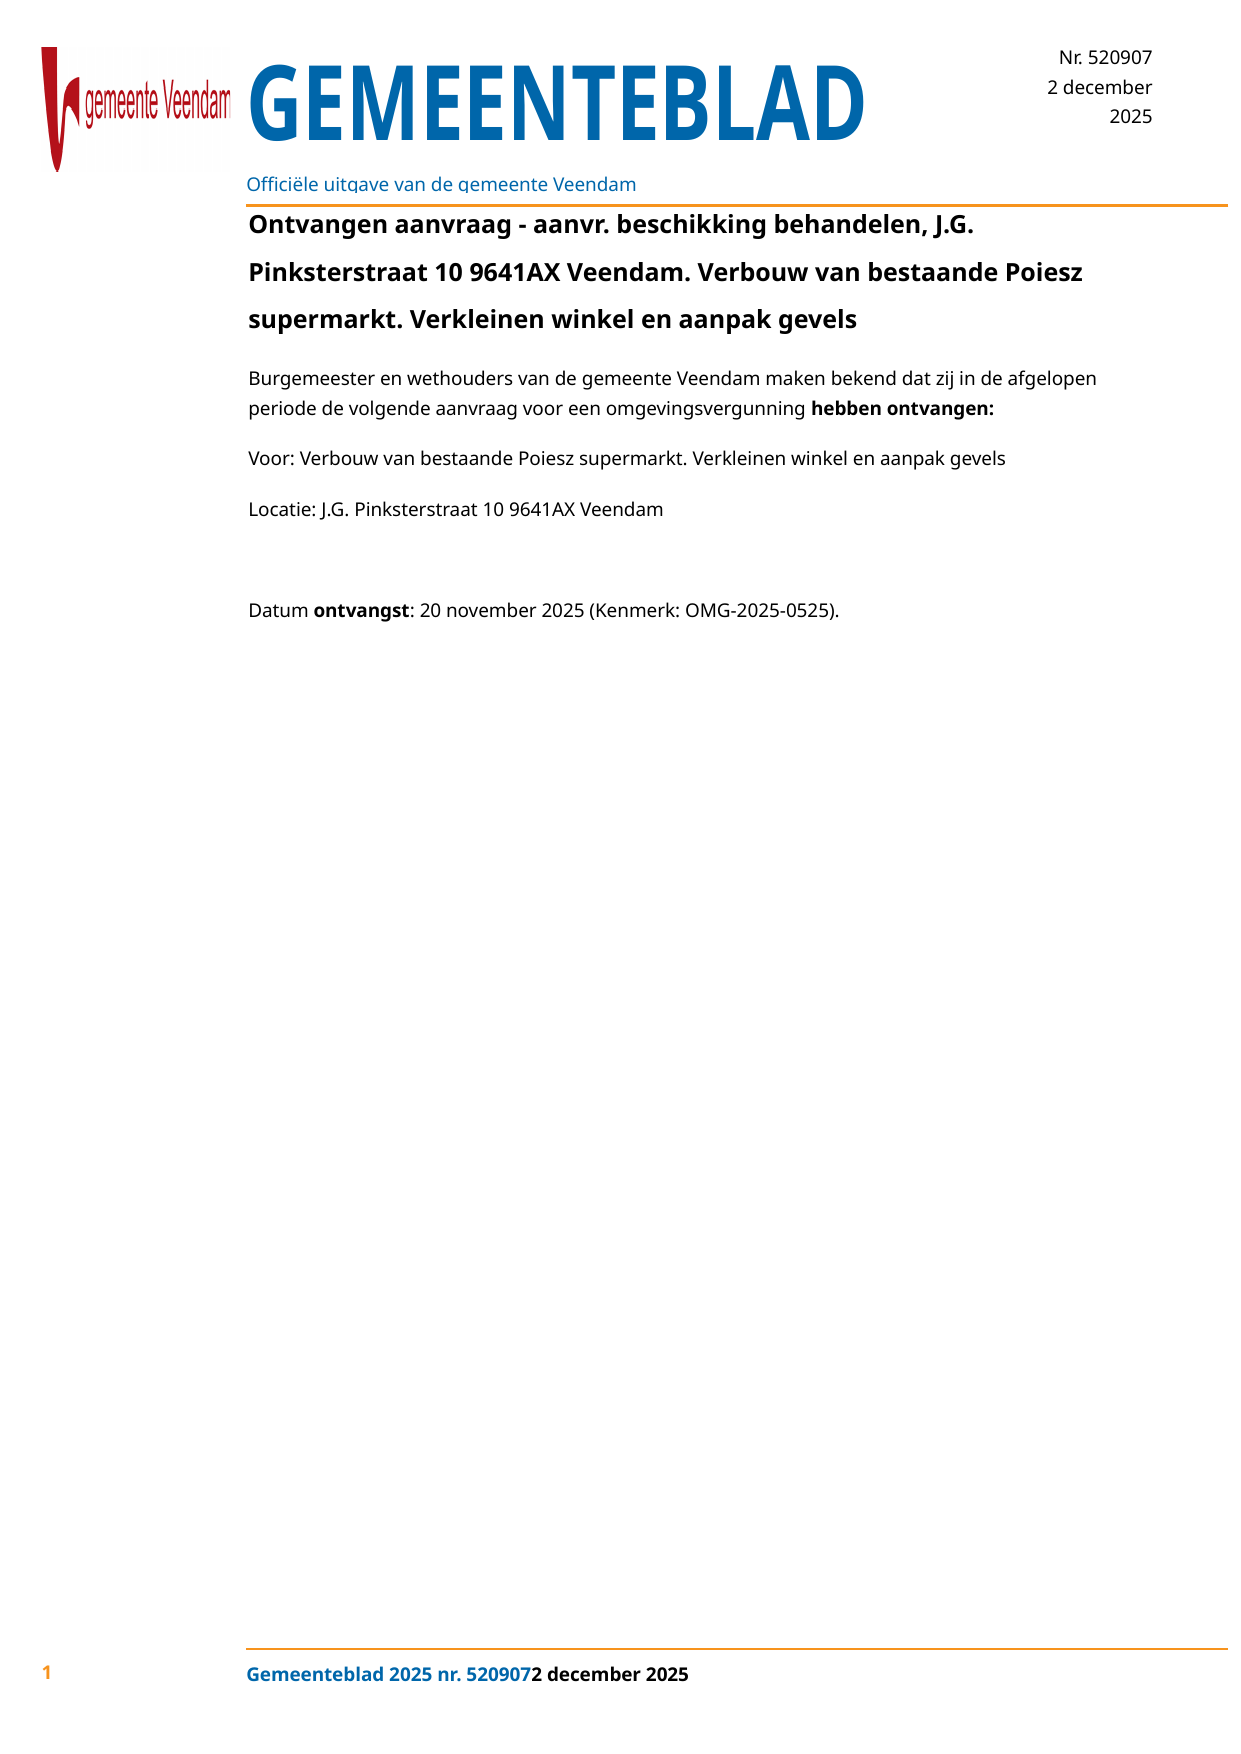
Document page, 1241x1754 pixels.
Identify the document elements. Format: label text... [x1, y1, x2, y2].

text Voor: Verbouw van bestaande Poiesz supermarkt. Verkleinen winkel en aanpak gevels [248, 446, 1152, 471]
picture [41, 47, 231, 172]
text Locatie: J.G. Pinksterstraat 10 9641AX Veendam [248, 496, 1152, 522]
text Ontvangen aanvraag - aanvr. beschikking behandelen, J.G. Pinksterstraat 10 9641AX Veendam. Verbouw van bestaande Poiesz supermarkt. Verkleinen winkel en aanpak gevels [248, 207, 1152, 336]
text Datum ontvangst: 20 november 2025 (Kenmerk: OMG-2025-0525). [248, 597, 1152, 622]
text Burgemeester en wethouders van de gemeente Veendam maken bekend dat zij in de afgelopen periode de volgende aanvraag voor een omgevingsvergunning hebben ontvangen: [248, 366, 1152, 421]
